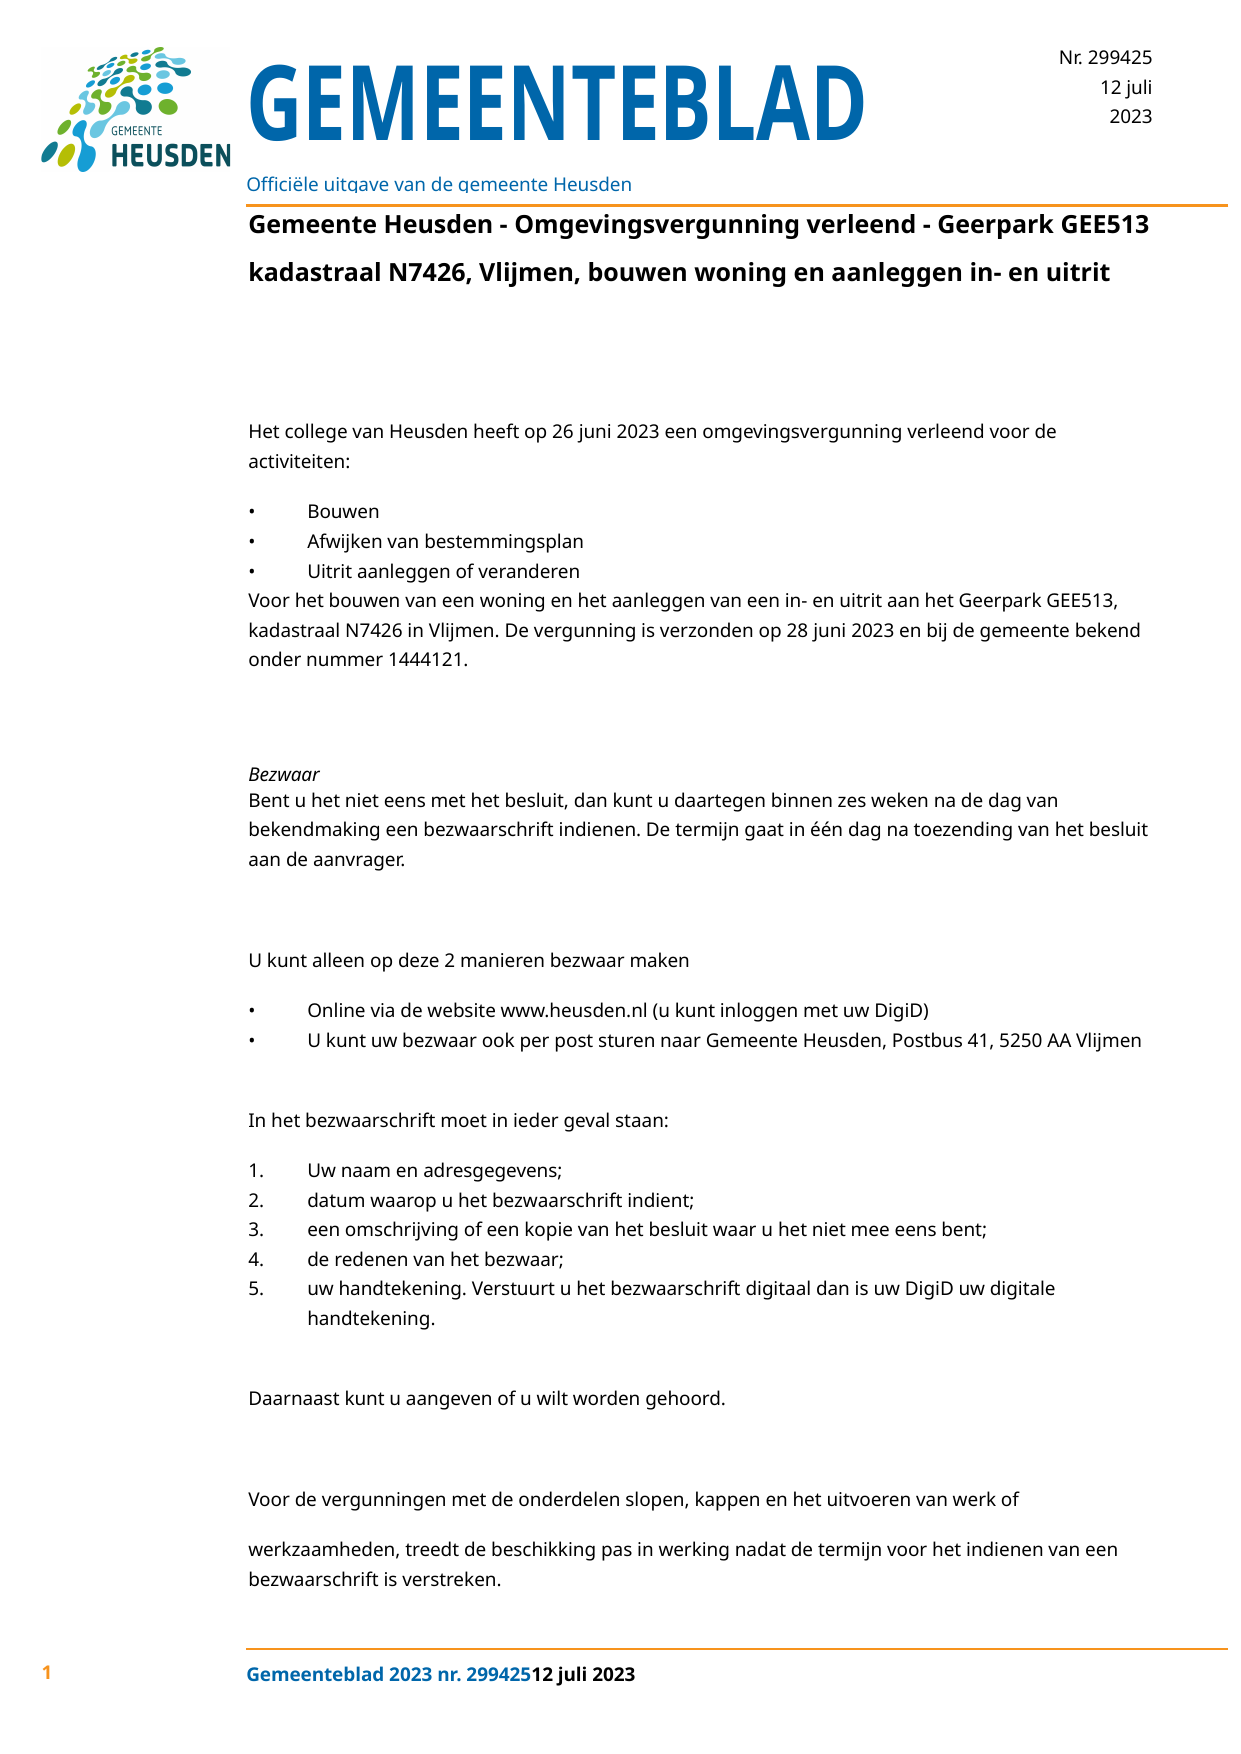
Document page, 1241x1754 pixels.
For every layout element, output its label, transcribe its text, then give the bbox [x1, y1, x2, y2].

list U kunt uw bezwaar ook per post sturen naar Gemeente Heusden, Postbus 41, 5250 AA Vlijmen [248, 1027, 1152, 1052]
list Bouwen [248, 499, 1152, 524]
text Bent u het niet eens met het besluit, dan kunt u daartegen binnen zes weken na de dag van bekendmaking een bezwaarschrift indienen. De termijn gaat in één dag na toezending van het besluit aan de aanvrager. [248, 787, 1152, 872]
text Voor de vergunningen met de onderdelen slopen, kappen en het uitvoeren van werk of [248, 1486, 1152, 1512]
list Online via de website www.heusden.nl (u kunt inloggen met uw DigiD) [248, 997, 1152, 1023]
list de redenen van het bezwaar; [248, 1246, 1152, 1272]
picture [41, 47, 231, 172]
list Uw naam en adresgegevens; [248, 1157, 1152, 1183]
text In het bezwaarschrift moet in ieder geval staan: [248, 1107, 1152, 1132]
list Uitrit aanleggen of veranderen [248, 558, 1152, 584]
text werkzaamheden, treedt de beschikking pas in werking nadat de termijn voor het indienen van een bezwaarschrift is verstreken. [248, 1536, 1152, 1592]
text Het college van Heusden heeft op 26 juni 2023 een omgevingsvergunning verleend voor de activiteiten: [248, 419, 1152, 474]
text Voor het bouwen van een woning en het aanleggen van een in- en uitrit aan het Geerpark GEE513, kadastraal N7426 in Vlijmen. De vergunning is verzonden op 28 juni 2023 en bij de gemeente bekend onder nummer 1444121. [248, 587, 1152, 672]
list Afwijken van bestemmingsplan [248, 528, 1152, 554]
list datum waarop u het bezwaarschrift indient; [248, 1187, 1152, 1212]
list een omschrijving of een kopie van het besluit waar u het niet mee eens bent; [248, 1216, 1152, 1242]
text Bezwaar [248, 761, 1152, 787]
text Gemeente Heusden - Omgevingsvergunning verleend - Geerpark GEE513 kadastraal N7426, Vlijmen, bouwen woning en aanleggen in- en uitrit [248, 207, 1152, 288]
text U kunt alleen op deze 2 manieren bezwaar maken [248, 947, 1152, 972]
list uw handtekening. Verstuurt u het bezwaarschrift digitaal dan is uw DigiD uw digitale handtekening. [248, 1276, 1152, 1331]
text Daarnaast kunt u aangeven of u wilt worden gehoord. [248, 1385, 1152, 1411]
